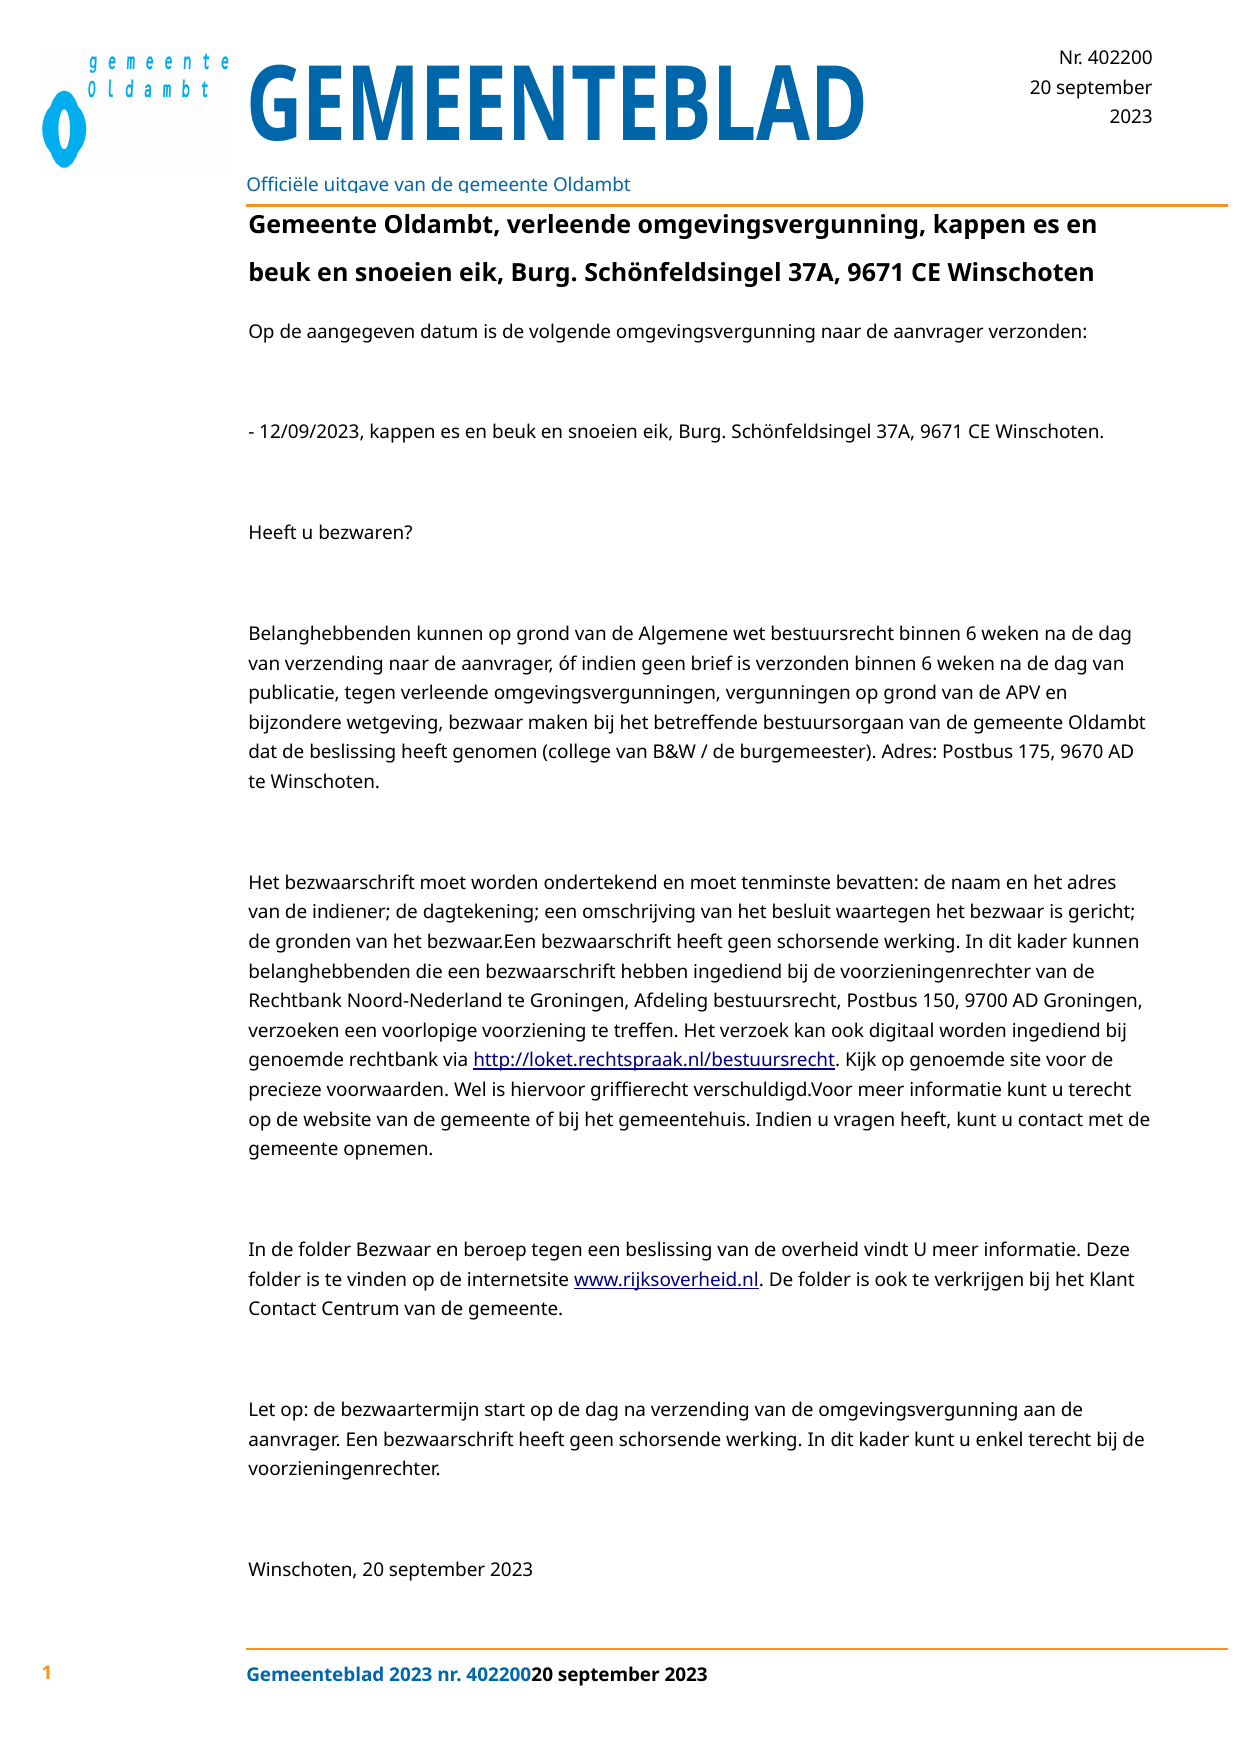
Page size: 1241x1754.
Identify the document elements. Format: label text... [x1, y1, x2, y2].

text Winschoten, 20 september 2023 [248, 1556, 1152, 1582]
text Let op: de bezwaartermijn start op de dag na verzending van de omgevingsvergunning aan de aanvrager. Een bezwaarschrift heeft geen schorsende werking. In dit kader kunt u enkel terecht bij de voorzieningenrechter. [248, 1396, 1152, 1481]
text Op de aangegeven datum is de volgende omgevingsvergunning naar de aanvrager verzonden: [248, 318, 1152, 344]
picture [41, 47, 231, 172]
text In de folder Bezwaar en beroep tegen een beslissing van de overheid vindt U meer informatie. Deze folder is te vinden op de internetsite www.rijksoverheid.nl. De folder is ook te verkrijgen bij het Klant Contact Centrum van de gemeente. [248, 1236, 1152, 1321]
text Gemeente Oldambt, verleende omgevingsvergunning, kappen es en beuk en snoeien eik, Burg. Schönfeldsingel 37A, 9671 CE Winschoten [248, 207, 1152, 288]
text Heeft u bezwaren? [248, 519, 1152, 545]
text Belanghebbenden kunnen op grond van de Algemene wet bestuursrecht binnen 6 weken na de dag van verzending naar de aanvrager, óf indien geen brief is verzonden binnen 6 weken na de dag van publicatie, tegen verleende omgevingsvergunningen, vergunningen op grond van de APV en bijzondere wetgeving, bezwaar maken bij het betreffende bestuursorgaan van de gemeente Oldambt dat de beslissing heeft genomen (college van B&W / de burgemeester). Adres: Postbus 175, 9670 AD te Winschoten. [248, 620, 1152, 794]
text Het bezwaarschrift moet worden ondertekend en moet tenminste bevatten: de naam en het adres van de indiener; de dagtekening; een omschrijving van het besluit waartegen het bezwaar is gericht; de gronden van het bezwaar.Een bezwaarschrift heeft geen schorsende werking. In dit kader kunnen belanghebbenden die een bezwaarschrift hebben ingediend bij de voorzieningenrechter van de Rechtbank Noord-Nederland te Groningen, Afdeling bestuursrecht, Postbus 150, 9700 AD Groningen, verzoeken een voorlopige voorziening te treffen. Het verzoek kan ook digitaal worden ingediend bij genoemde rechtbank via http://loket.rechtspraak.nl/bestuursrecht. Kijk op genoemde site voor de precieze voorwaarden. Wel is hiervoor griffierecht verschuldigd.Voor meer informatie kunt u terecht op de website van de gemeente of bij het gemeentehuis. Indien u vragen heeft, kunt u contact met de gemeente opnemen. [248, 869, 1152, 1161]
text - 12/09/2023, kappen es en beuk en snoeien eik, Burg. Schönfeldsingel 37A, 9671 CE Winschoten. [248, 419, 1152, 444]
